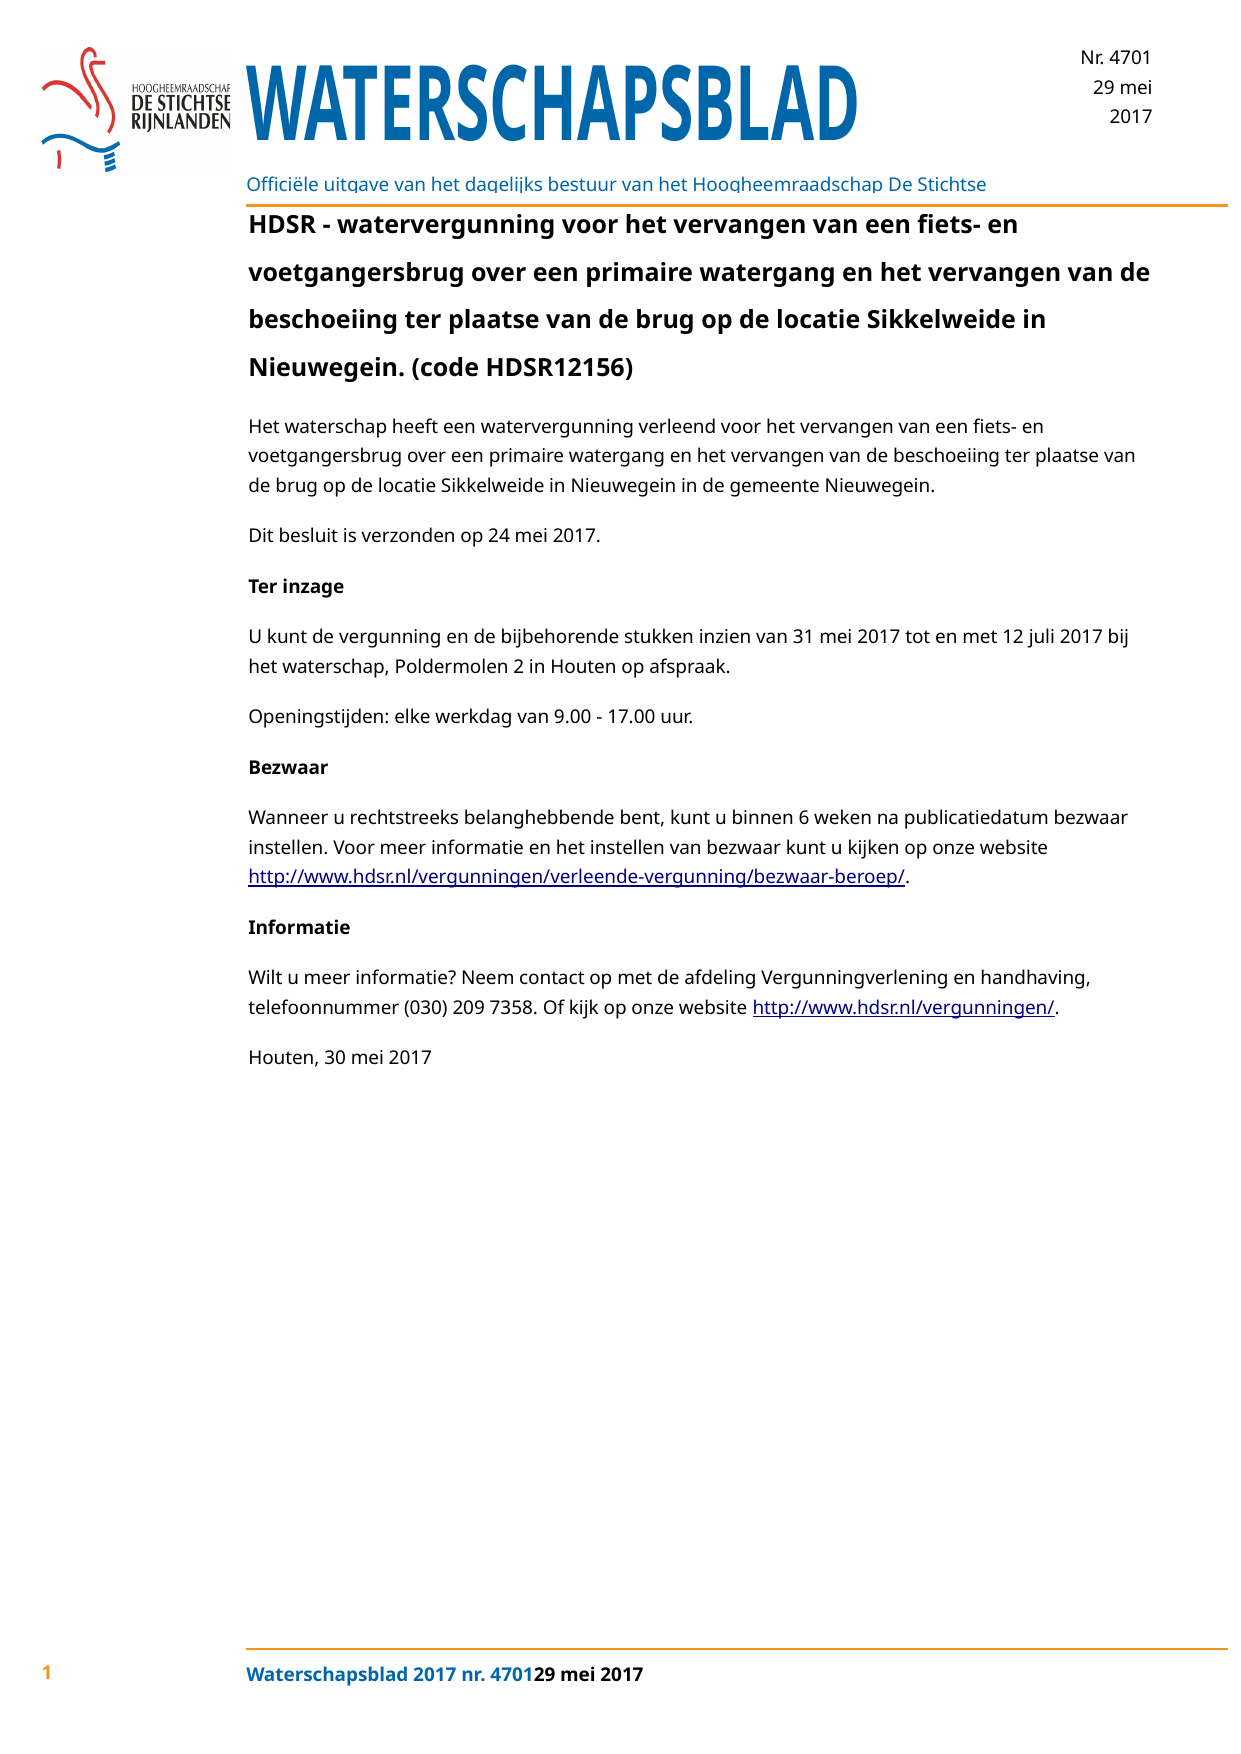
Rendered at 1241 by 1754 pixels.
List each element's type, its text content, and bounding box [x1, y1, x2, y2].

picture [41, 47, 231, 172]
text Openingstijden: elke werkdag van 9.00 - 17.00 uur. [248, 703, 1152, 729]
text Dit besluit is verzonden op 24 mei 2017. [248, 523, 1152, 548]
text Houten, 30 mei 2017 [248, 1044, 1152, 1070]
text Het waterschap heeft een watervergunning verleend voor het vervangen van een fiets- en voetgangersbrug over een primaire watergang en het vervangen van de beschoeiing ter plaatse van de brug op de locatie Sikkelweide in Nieuwegein in de gemeente Nieuwegein. [248, 413, 1152, 498]
text Wilt u meer informatie? Neem contact op met de afdeling Vergunningverlening en handhaving, telefoonnummer (030) 209 7358. Of kijk op onze website http://www.hdsr.nl/vergunningen/. [248, 964, 1152, 1020]
text HDSR - watervergunning voor het vervangen van een fiets- en voetgangersbrug over een primaire watergang en het vervangen van de beschoeiing ter plaatse van de brug op de locatie Sikkelweide in Nieuwegein. (code HDSR12156) [248, 207, 1152, 384]
text Informatie [248, 914, 1152, 940]
text Bezwaar [248, 754, 1152, 780]
text Ter inzage [248, 573, 1152, 599]
text Wanneer u rechtstreeks belanghebbende bent, kunt u binnen 6 weken na publicatiedatum bezwaar instellen. Voor meer informatie en het instellen van bezwaar kunt u kijken op onze website http://www.hdsr.nl/vergunningen/verleende-vergunning/bezwaar-beroep/. [248, 804, 1152, 889]
text U kunt de vergunning en de bijbehorende stukken inzien van 31 mei 2017 tot en met 12 juli 2017 bij het waterschap, Poldermolen 2 in Houten op afspraak. [248, 623, 1152, 679]
